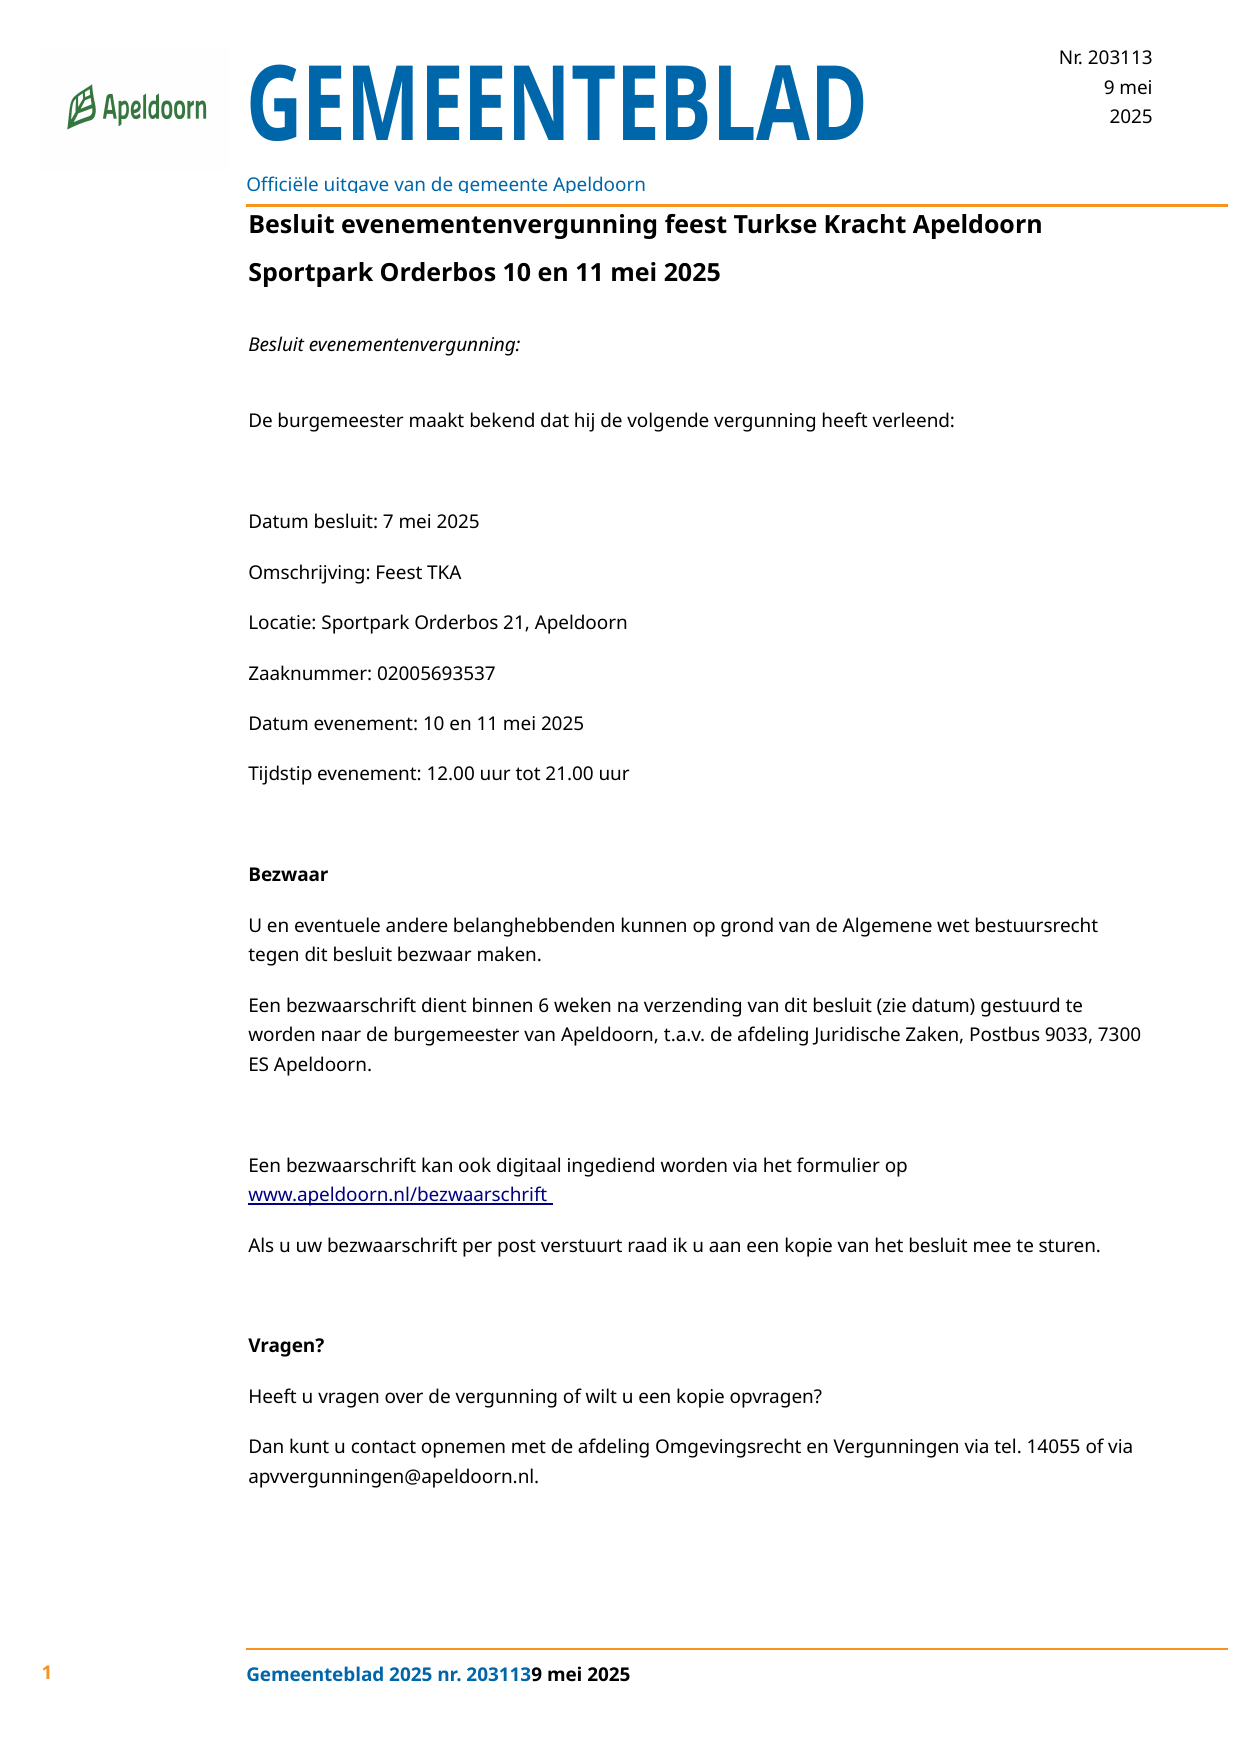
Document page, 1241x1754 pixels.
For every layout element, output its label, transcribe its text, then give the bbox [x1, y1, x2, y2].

text Tijdstip evenement: 12.00 uur tot 21.00 uur [248, 761, 1152, 786]
text Een bezwaarschrift kan ook digitaal ingediend worden via het formulier op www.apeldoorn.nl/bezwaarschrift [248, 1152, 1152, 1207]
text Heeft u vragen over de vergunning of wilt u een kopie opvragen? [248, 1383, 1152, 1409]
text Omschrijving: Feest TKA [248, 559, 1152, 584]
text Besluit evenementenvergunning feest Turkse Kracht Apeldoorn Sportpark Orderbos 10 en 11 mei 2025 [248, 207, 1152, 288]
text Bezwaar [248, 861, 1152, 887]
text Vragen? [248, 1333, 1152, 1358]
text U en eventuele andere belanghebbenden kunnen op grond van de Algemene wet bestuursrecht tegen dit besluit bezwaar maken. [248, 912, 1152, 967]
text Besluit evenementenvergunning: [248, 331, 1152, 357]
text De burgemeester maakt bekend dat hij de volgende vergunning heeft verleend: [248, 408, 1152, 433]
text Datum besluit: 7 mei 2025 [248, 508, 1152, 534]
picture [41, 47, 231, 172]
text Een bezwaarschrift dient binnen 6 weken na verzending van dit besluit (zie datum) gestuurd te worden naar de burgemeester van Apeldoorn, t.a.v. de afdeling Juridische Zaken, Postbus 9033, 7300 ES Apeldoorn. [248, 992, 1152, 1077]
text Dan kunt u contact opnemen met de afdeling Omgevingsrecht en Vergunningen via tel. 14055 of via apvvergunningen@apeldoorn.nl. [248, 1433, 1152, 1489]
text Zaaknummer: 02005693537 [248, 660, 1152, 685]
text Als u uw bezwaarschrift per post verstuurt raad ik u aan een kopie van het besluit mee te sturen. [248, 1232, 1152, 1257]
text Locatie: Sportpark Orderbos 21, Apeldoorn [248, 609, 1152, 635]
text Datum evenement: 10 en 11 mei 2025 [248, 710, 1152, 736]
